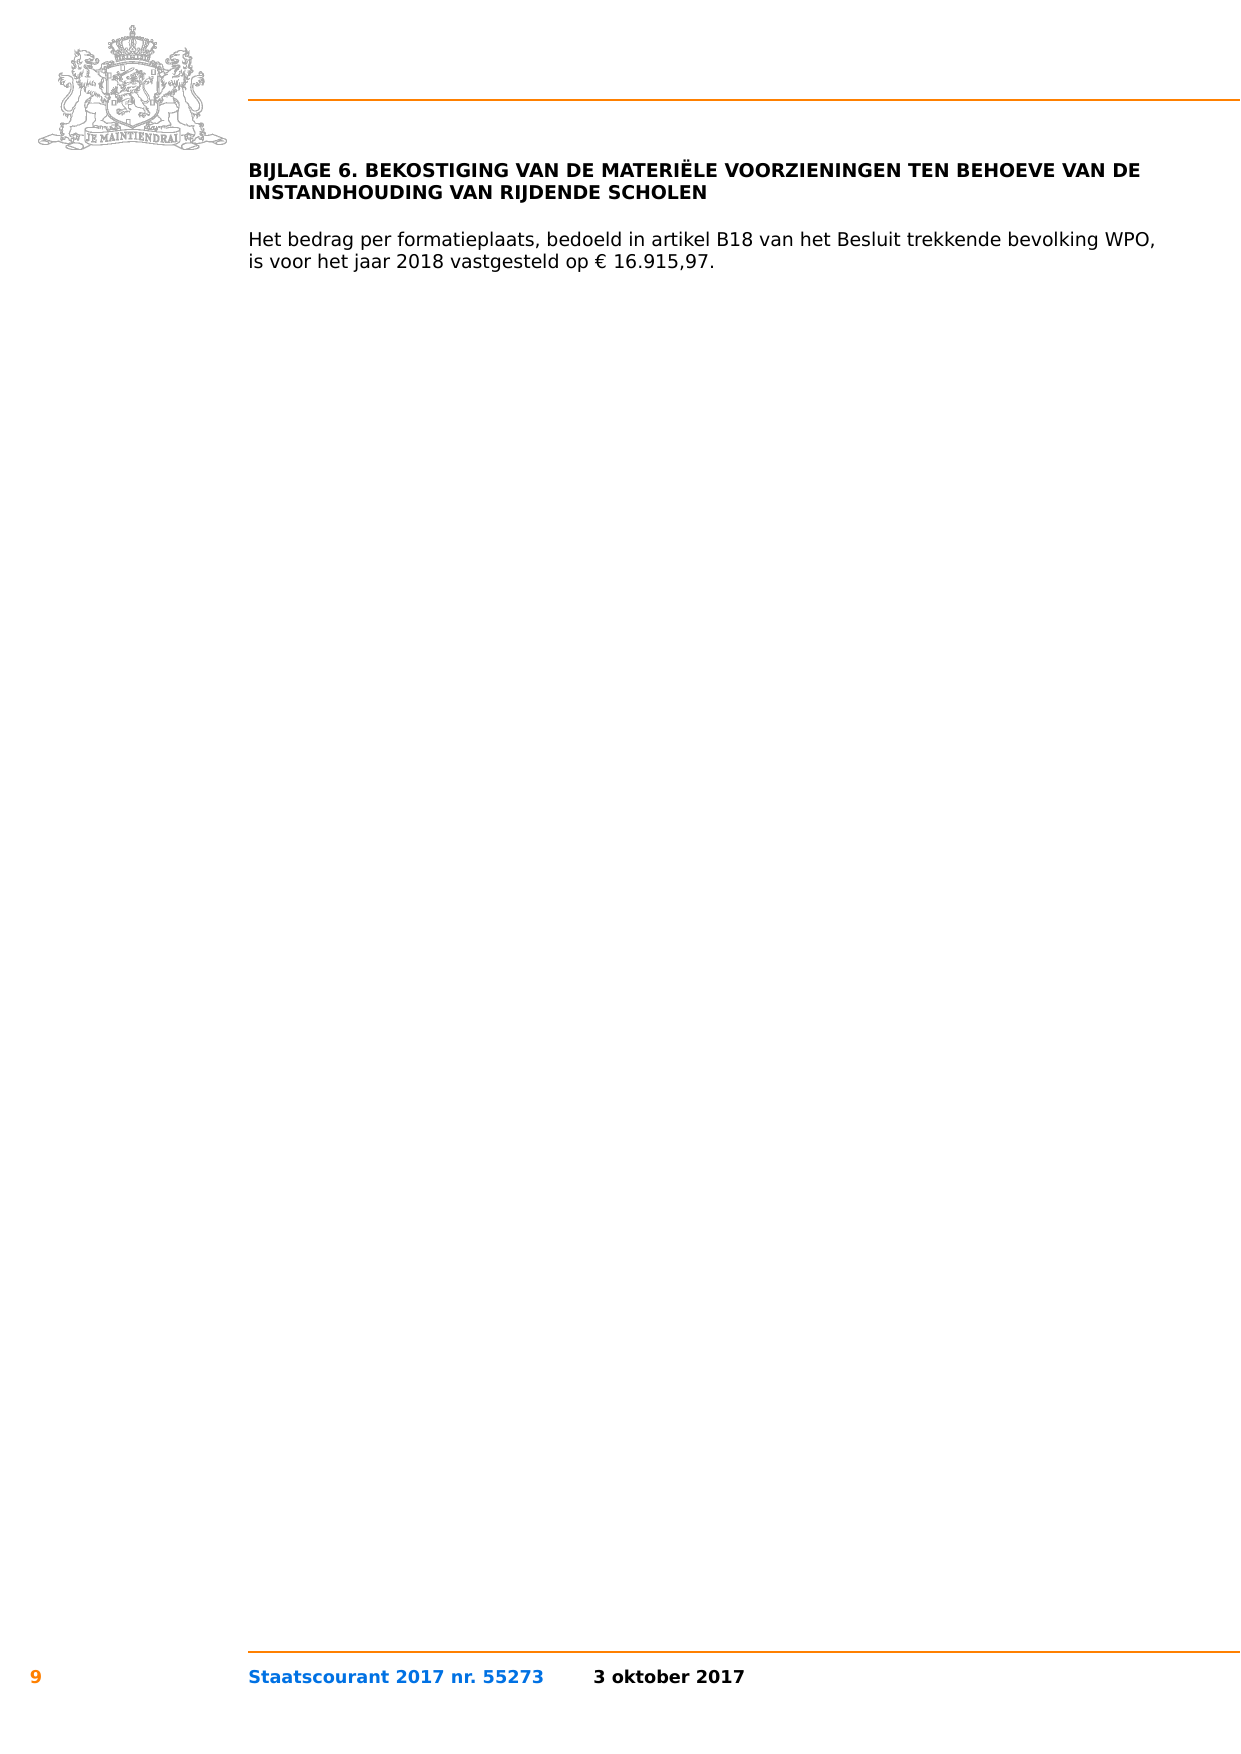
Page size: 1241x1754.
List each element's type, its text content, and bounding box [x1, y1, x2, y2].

subtitle BIJLAGE 6. BEKOSTIGING VAN DE MATERIËLE VOORZIENINGEN TEN BEHOEVE VAN DE INSTANDHOUDING VAN RIJDENDE SCHOLEN [248, 160, 1163, 204]
picture [38, 25, 227, 150]
text Het bedrag per formatieplaats, bedoeld in artikel B18 van het Besluit trekkende bevolking WPO, is voor het jaar 2018 vastgesteld op € 16.915,97. [248, 229, 1163, 273]
